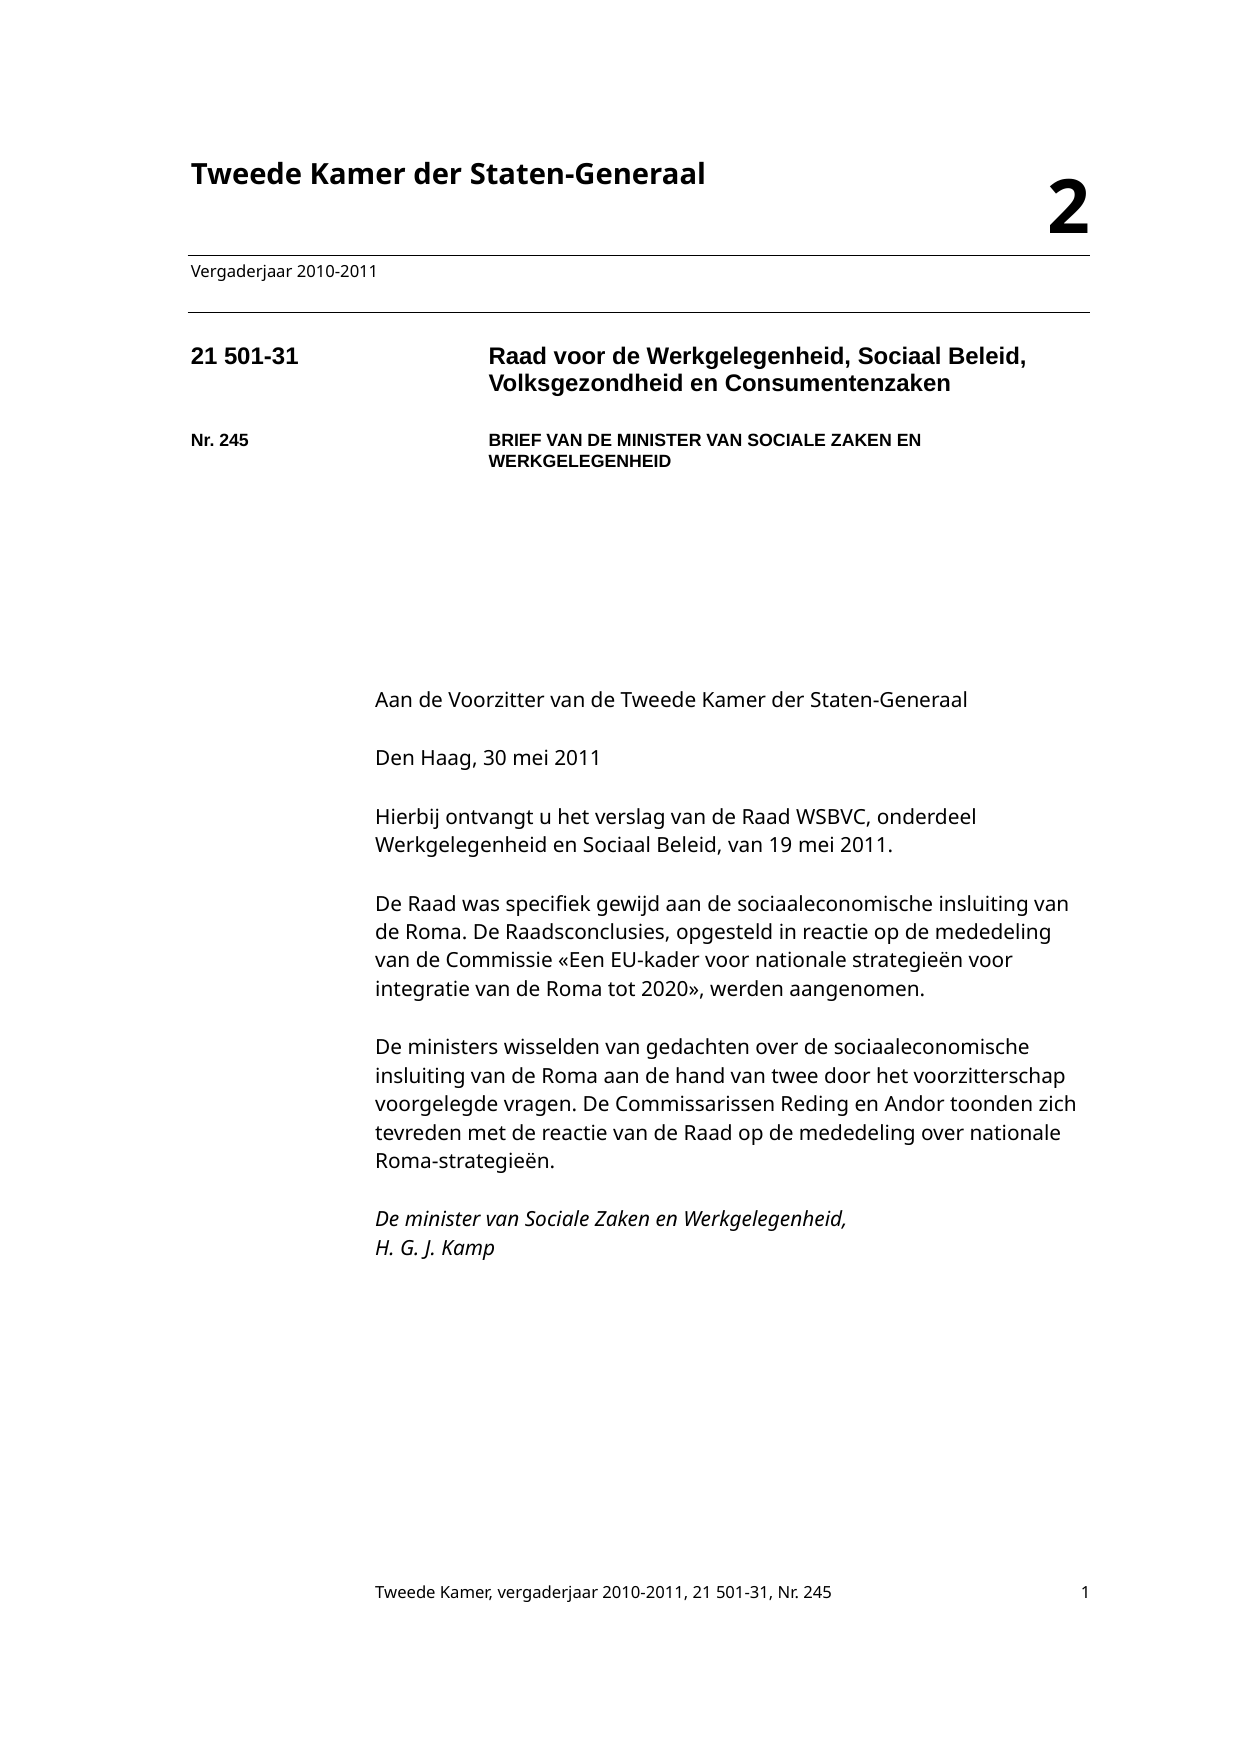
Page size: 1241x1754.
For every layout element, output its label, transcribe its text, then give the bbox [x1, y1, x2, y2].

text Aan de Voorzitter van de Tweede Kamer der Staten-Generaal [375, 685, 1090, 713]
table_cell [485, 313, 1090, 339]
text Hierbij ontvangt u het verslag van de Raad WSBVC, onderdeel Werkgelegenheid en Sociaal Beleid, van 19 mei 2011. [375, 802, 1090, 859]
table_cell [485, 256, 1090, 312]
table_header Tweede Kamer der Staten-Generaal [188, 150, 909, 255]
table_cell 21 501-31 [188, 339, 485, 427]
table_cell Nr. 245 [188, 427, 485, 566]
text De ministers wisselden van gedachten over de sociaaleconomische insluiting van de Roma aan de hand van twee door het voorzitterschap voorgelegde vragen. De Commissarissen Reding en Andor toonden zich tevreden met de reactie van de Raad op de mededeling over nationale Roma-strategieën. [375, 1032, 1090, 1174]
table_cell [188, 313, 485, 339]
text Den Haag, 30 mei 2011 [375, 743, 1090, 772]
table_cell Raad voor de Werkgelegenheid, Sociaal Beleid, Volksgezondheid en Consumentenzaken [485, 339, 1090, 427]
table_cell Vergaderjaar 2010-2011 [188, 256, 485, 312]
text De Raad was specifiek gewijd aan de sociaaleconomische insluiting van de Roma. De Raadsconclusies, opgesteld in reactie op de mededeling van de Commissie «Een EU-kader voor nationale strategieën voor integratie van de Roma tot 2020», werden aangenomen. [375, 889, 1090, 1002]
text H. G. J. Kamp [375, 1233, 1090, 1261]
table_cell BRIEF VAN DE MINISTER VAN SOCIALE ZAKEN EN WERKGELEGENHEID [485, 427, 1090, 566]
text De minister van Sociale Zaken en Werkgelegenheid, [375, 1204, 1090, 1233]
table_header 2 [910, 150, 1090, 255]
